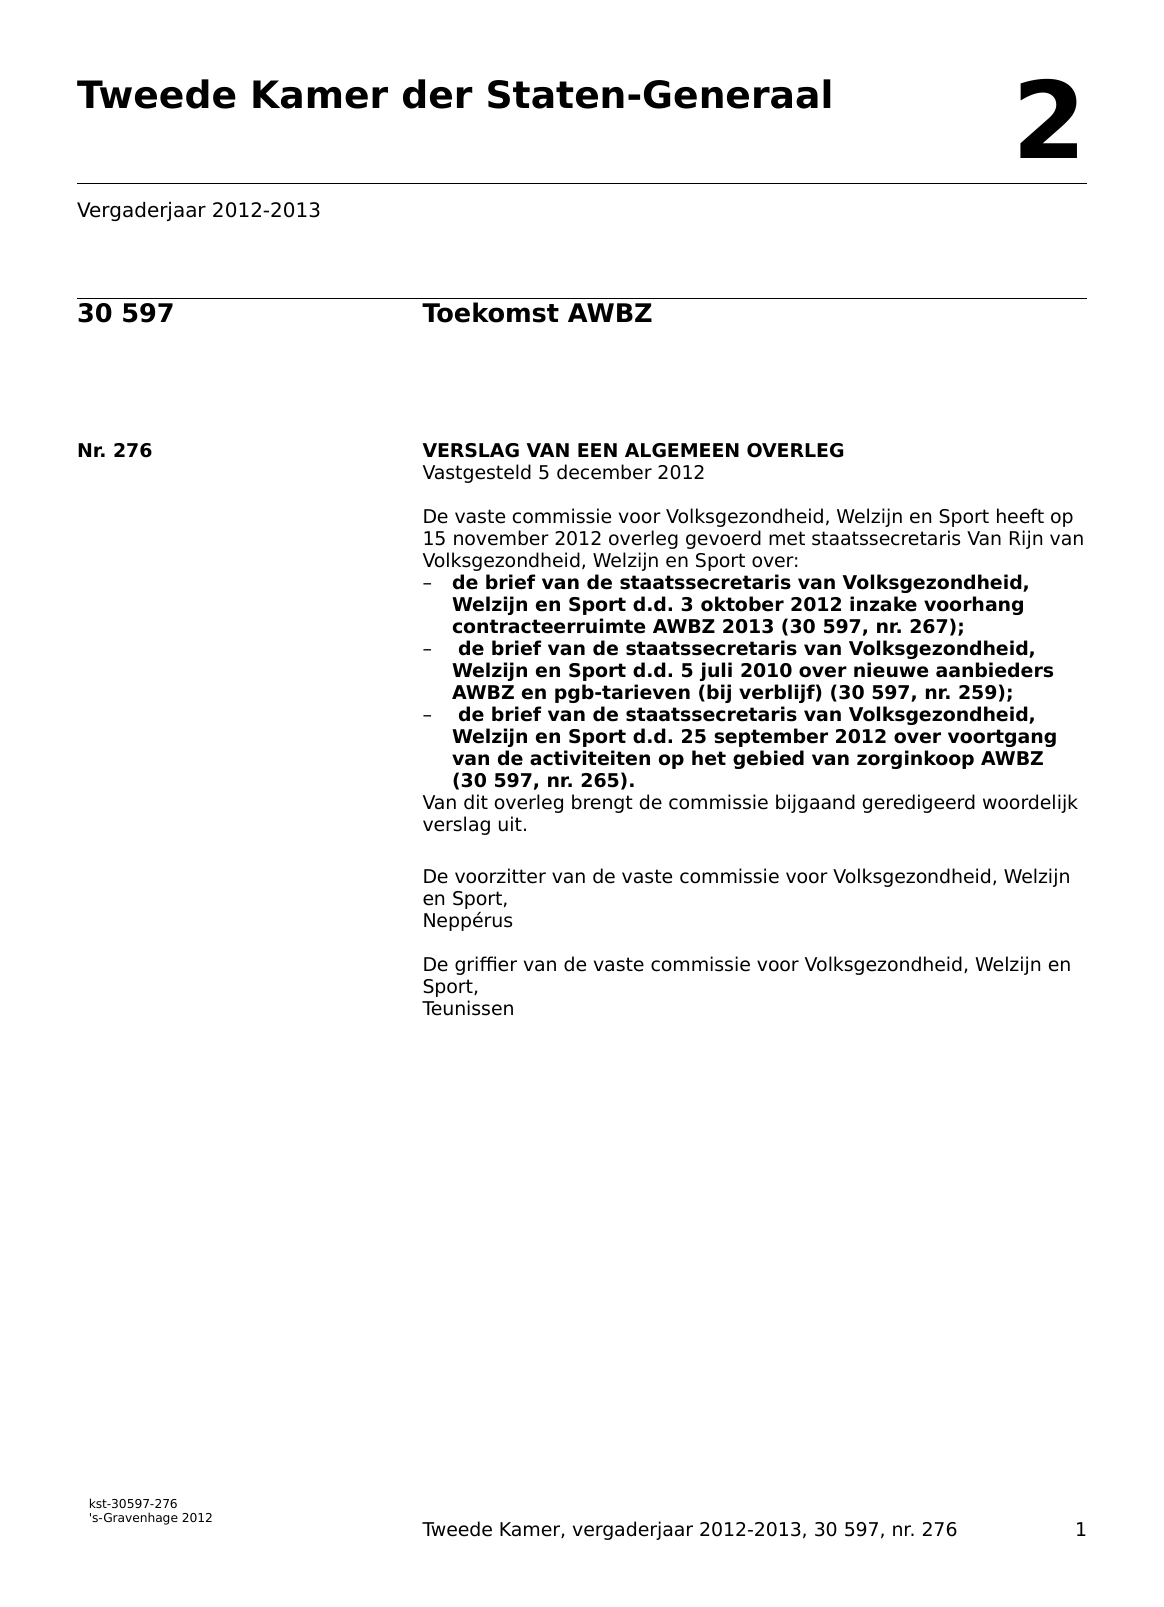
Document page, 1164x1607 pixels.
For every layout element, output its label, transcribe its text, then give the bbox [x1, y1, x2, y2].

text Vastgesteld 5 december 2012 [422, 462, 1087, 484]
table_header Tweede Kamer der Staten-Generaal [77, 59, 886, 183]
subtitle Nr. 276 VERSLAG VAN EEN ALGEMEEN OVERLEG [77, 440, 1087, 462]
table_header 2 [886, 59, 1087, 183]
text – de brief van de staatssecretaris van Volksgezondheid, Welzijn en Sport d.d. 5 juli 2010 over nieuwe aanbieders AWBZ en pgb-tarieven (bij verblijf) (30 597, nr. 259); [422, 638, 1087, 704]
text kst-30597-276 [88, 1497, 323, 1511]
table_cell Vergaderjaar 2012-2013 [77, 184, 1087, 298]
text 's-Gravenhage 2012 [88, 1511, 323, 1525]
text De voorzitter van de vaste commissie voor Volksgezondheid, Welzijn en Sport, Neppérus [422, 866, 1087, 931]
text De griffier van de vaste commissie voor Volksgezondheid, Welzijn en Sport, Teunissen [422, 954, 1087, 1019]
text De vaste commissie voor Volksgezondheid, Welzijn en Sport heeft op 15 november 2012 overleg gevoerd met staatssecretaris Van Rijn van Volksgezondheid, Welzijn en Sport over: [422, 506, 1087, 572]
text – de brief van de staatssecretaris van Volksgezondheid, Welzijn en Sport d.d. 3 oktober 2012 inzake voorhang contracteerruimte AWBZ 2013 (30 597, nr. 267); [422, 572, 1087, 638]
text Van dit overleg brengt de commissie bijgaand geredigeerd woordelijk verslag uit. [422, 792, 1087, 836]
subtitle 30 597 Toekomst AWBZ [77, 299, 1087, 329]
text – de brief van de staatssecretaris van Volksgezondheid, Welzijn en Sport d.d. 25 september 2012 over voortgang van de activiteiten op het gebied van zorginkoop AWBZ (30 597, nr. 265). [422, 704, 1087, 792]
